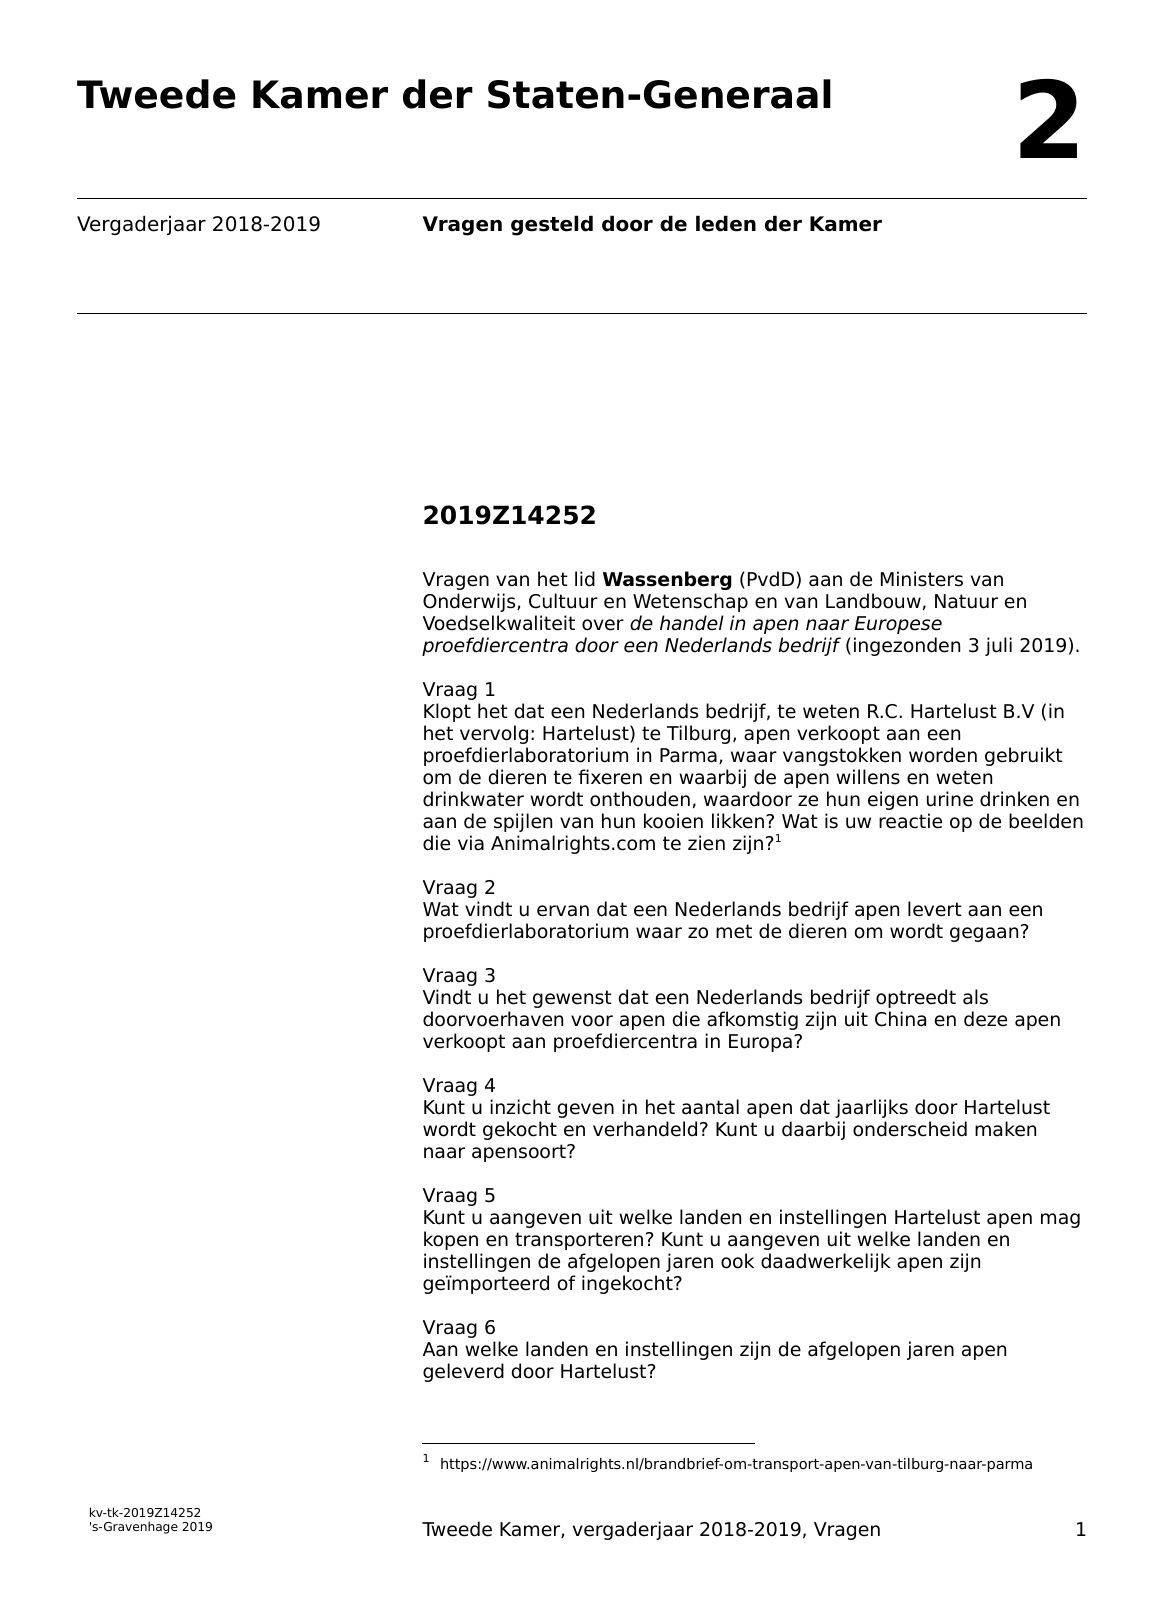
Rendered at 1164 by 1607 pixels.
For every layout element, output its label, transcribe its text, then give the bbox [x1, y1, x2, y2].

text kv-tk-2019Z14252 [88, 1506, 323, 1520]
table_cell Vergaderjaar 2018-2019 [77, 199, 422, 313]
text Vraag 3 [422, 965, 1087, 987]
table_header Tweede Kamer der Staten-Generaal [77, 59, 886, 198]
text Klopt het dat een Nederlands bedrijf, te weten R.C. Hartelust B.V (in het vervolg: Hartelust) te Tilburg, apen verkoopt aan een proefdierlaboratorium in Parma, waar vangstokken worden gebruikt om de dieren te fixeren en waarbij de apen willens en weten drinkwater wordt onthouden, waardoor ze hun eigen urine drinken en aan de spijlen van hun kooien likken? Wat is uw reactie op de beelden die via Animalrights.com te zien zijn? [422, 701, 1087, 855]
text https://www.animalrights.nl/brandbrief-om-transport-apen-van-tilburg-naar-parma [422, 1452, 1087, 1474]
text Vraag 2 [422, 877, 1087, 899]
text 's-Gravenhage 2019 [88, 1520, 323, 1534]
text Aan welke landen en instellingen zijn de afgelopen jaren apen geleverd door Hartelust? [422, 1339, 1087, 1383]
text Kunt u aangeven uit welke landen en instellingen Hartelust apen mag kopen en transporteren? Kunt u aangeven uit welke landen en instellingen de afgelopen jaren ook daadwerkelijk apen zijn geïmporteerd of ingekocht? [422, 1207, 1087, 1295]
text 2019Z14252 [422, 501, 1087, 531]
text Vraag 5 [422, 1185, 1087, 1207]
text Vraag 6 [422, 1317, 1087, 1339]
table_header 2 [886, 59, 1087, 198]
text Wat vindt u ervan dat een Nederlands bedrijf apen levert aan een proefdierlaboratorium waar zo met de dieren om wordt gegaan? [422, 899, 1087, 943]
text Vragen van het lid Wassenberg (PvdD) aan de Ministers van Onderwijs, Cultuur en Wetenschap en van Landbouw, Natuur en Voedselkwaliteit over de handel in apen naar Europese proefdiercentra door een Nederlands bedrijf (ingezonden 3 juli 2019). [422, 569, 1087, 657]
text Kunt u inzicht geven in het aantal apen dat jaarlijks door Hartelust wordt gekocht en verhandeld? Kunt u daarbij onderscheid maken naar apensoort? [422, 1097, 1087, 1163]
text Vraag 4 [422, 1075, 1087, 1097]
table_cell Vragen gesteld door de leden der Kamer [422, 199, 1087, 313]
text Vraag 1 [422, 679, 1087, 701]
text Vindt u het gewenst dat een Nederlands bedrijf optreedt als doorvoerhaven voor apen die afkomstig zijn uit China en deze apen verkoopt aan proefdiercentra in Europa? [422, 987, 1087, 1053]
